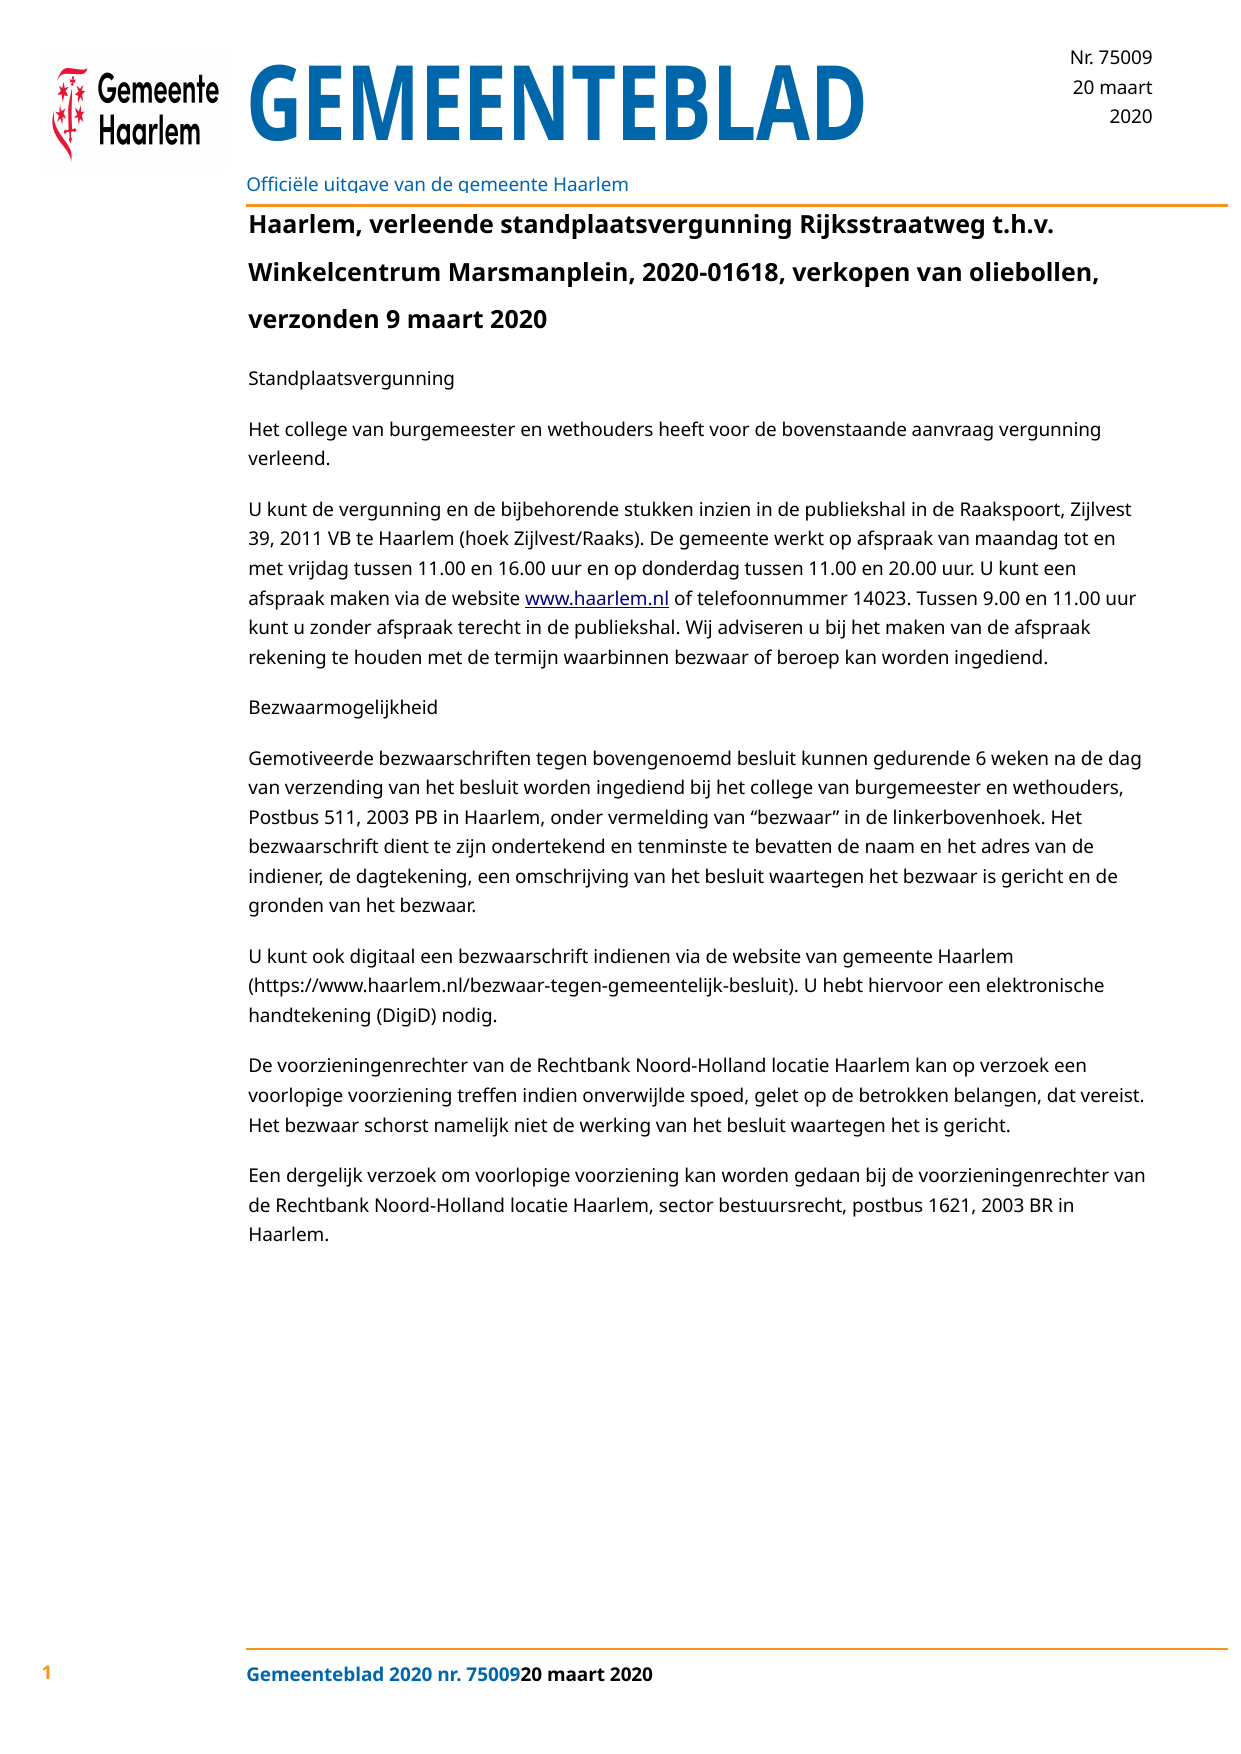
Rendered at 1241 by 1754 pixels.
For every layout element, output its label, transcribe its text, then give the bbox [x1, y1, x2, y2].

picture [41, 47, 231, 172]
text De voorzieningenrechter van de Rechtbank Noord-Holland locatie Haarlem kan op verzoek een voorlopige voorziening treffen indien onverwijlde spoed, gelet op de betrokken belangen, dat vereist. Het bezwaar schorst namelijk niet de werking van het besluit waartegen het is gericht. [248, 1053, 1152, 1137]
text Het college van burgemeester en wethouders heeft voor de bovenstaande aanvraag vergunning verleend. [248, 416, 1152, 471]
text Gemotiveerde bezwaarschriften tegen bovengenoemd besluit kunnen gedurende 6 weken na de dag van verzending van het besluit worden ingediend bij het college van burgemeester en wethouders, Postbus 511, 2003 PB in Haarlem, onder vermelding van “bezwaar” in de linkerbovenhoek. Het bezwaarschrift dient te zijn ondertekend en tenminste te bevatten de naam en het adres van de indiener, de dagtekening, een omschrijving van het besluit waartegen het bezwaar is gericht en de gronden van het bezwaar. [248, 745, 1152, 918]
text U kunt ook digitaal een bezwaarschrift indienen via de website van gemeente Haarlem (https://www.haarlem.nl/bezwaar-tegen-gemeentelijk-besluit). U hebt hiervoor een elektronische handtekening (DigiD) nodig. [248, 943, 1152, 1028]
text Haarlem, verleende standplaatsvergunning Rijksstraatweg t.h.v. Winkelcentrum Marsmanplein, 2020-01618, verkopen van oliebollen, verzonden 9 maart 2020 [248, 207, 1152, 336]
text Een dergelijk verzoek om voorlopige voorziening kan worden gedaan bij de voorzieningenrechter van de Rechtbank Noord-Holland locatie Haarlem, sector bestuursrecht, postbus 1621, 2003 BR in Haarlem. [248, 1162, 1152, 1247]
text U kunt de vergunning en de bijbehorende stukken inzien in de publiekshal in de Raakspoort, Zijlvest 39, 2011 VB te Haarlem (hoek Zijlvest/Raaks). De gemeente werkt op afspraak van maandag tot en met vrijdag tussen 11.00 en 16.00 uur en op donderdag tussen 11.00 en 20.00 uur. U kunt een afspraak maken via de website www.haarlem.nl of telefoonnummer 14023. Tussen 9.00 en 11.00 uur kunt u zonder afspraak terecht in de publiekshal. Wij adviseren u bij het maken van de afspraak rekening te houden met de termijn waarbinnen bezwaar of beroep kan worden ingediend. [248, 496, 1152, 669]
text Bezwaarmogelijkheid [248, 694, 1152, 720]
text Standplaatsvergunning [248, 366, 1152, 391]
